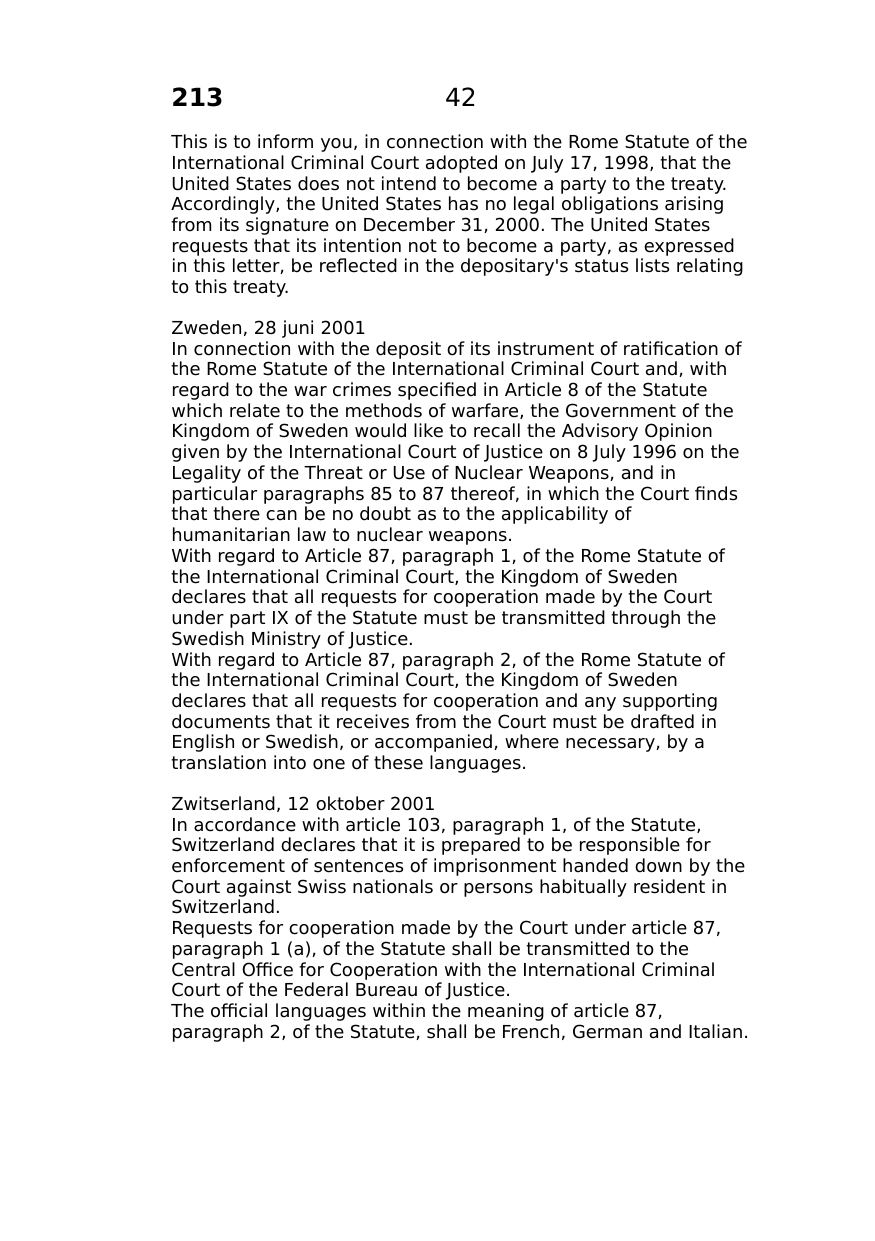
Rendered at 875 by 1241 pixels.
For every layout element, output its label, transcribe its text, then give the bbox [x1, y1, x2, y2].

text In accordance with article 103, paragraph 1, of the Statute, Switzerland declares that it is prepared to be responsible for enforcement of sentences of imprisonment handed down by the Court against Swiss nationals or persons habitually resident in Switzerland. [171, 814, 756, 918]
text Zweden, 28 juni 2001 [171, 318, 756, 338]
text Requests for cooperation made by the Court under article 87, paragraph 1 (a), of the Statute shall be transmitted to the Central Office for Cooperation with the International Criminal Court of the Federal Bureau of Justice. [171, 918, 756, 1001]
text In connection with the deposit of its instrument of ratification of the Rome Statute of the International Criminal Court and, with regard to the war crimes specified in Article 8 of the Statute which relate to the methods of warfare, the Government of the Kingdom of Sweden would like to recall the Advisory Opinion given by the International Court of Justice on 8 July 1996 on the Legality of the Threat or Use of Nuclear Weapons, and in particular paragraphs 85 to 87 thereof, in which the Court finds that there can be no doubt as to the applicability of humanitarian law to nuclear weapons. [171, 338, 756, 546]
text The official languages within the meaning of article 87, paragraph 2, of the Statute, shall be French, German and Italian. [171, 1001, 756, 1042]
text This is to inform you, in connection with the Rome Statute of the International Criminal Court adopted on July 17, 1998, that the United States does not intend to become a party to the treaty. Accordingly, the United States has no legal obligations arising from its signature on December 31, 2000. The United States requests that its intention not to become a party, as expressed in this letter, be reflected in the depositary's status lists relating to this treaty. [171, 132, 756, 298]
text With regard to Article 87, paragraph 2, of the Rome Statute of the International Criminal Court, the Kingdom of Sweden declares that all requests for cooperation and any supporting documents that it receives from the Court must be drafted in English or Swedish, or accompanied, where necessary, by a translation into one of these languages. [171, 649, 756, 774]
text With regard to Article 87, paragraph 1, of the Rome Statute of the International Criminal Court, the Kingdom of Sweden declares that all requests for cooperation made by the Court under part IX of the Statute must be transmitted through the Swedish Ministry of Justice. [171, 546, 756, 649]
text Zwitserland, 12 oktober 2001 [171, 794, 756, 814]
